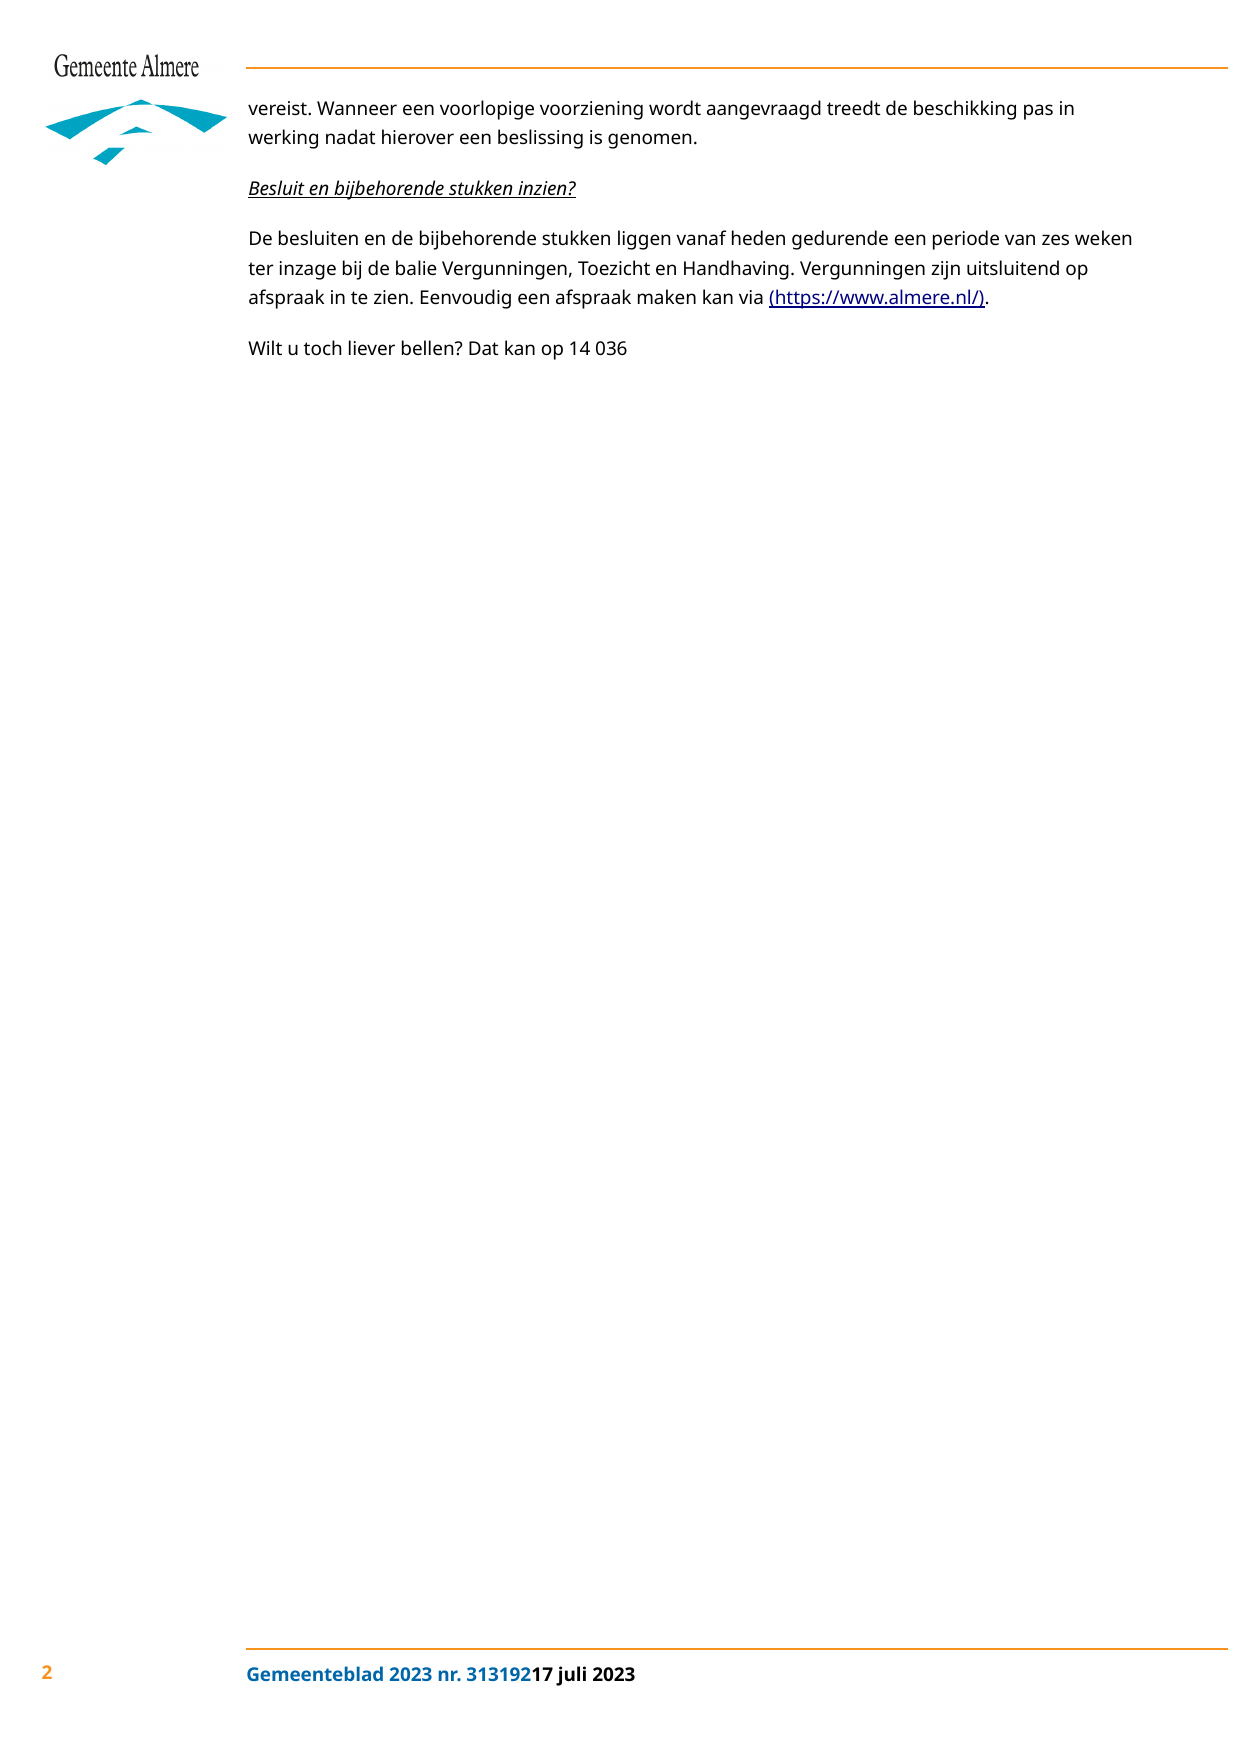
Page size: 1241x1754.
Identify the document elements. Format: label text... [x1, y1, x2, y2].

text Wilt u toch liever bellen? Dat kan op 14 036 [248, 335, 1152, 361]
text vereist. Wanneer een voorlopige voorziening wordt aangevraagd treedt de beschikking pas in werking nadat hierover een beslissing is genomen. [248, 95, 1152, 150]
text Besluit en bijbehorende stukken inzien? [248, 175, 1152, 201]
text De besluiten en de bijbehorende stukken liggen vanaf heden gedurende een periode van zes weken ter inzage bij de balie Vergunningen, Toezicht en Handhaving. Vergunningen zijn uitsluitend op afspraak in te zien. Eenvoudig een afspraak maken kan via (https://www.almere.nl/). [248, 225, 1152, 310]
picture [41, 47, 231, 172]
